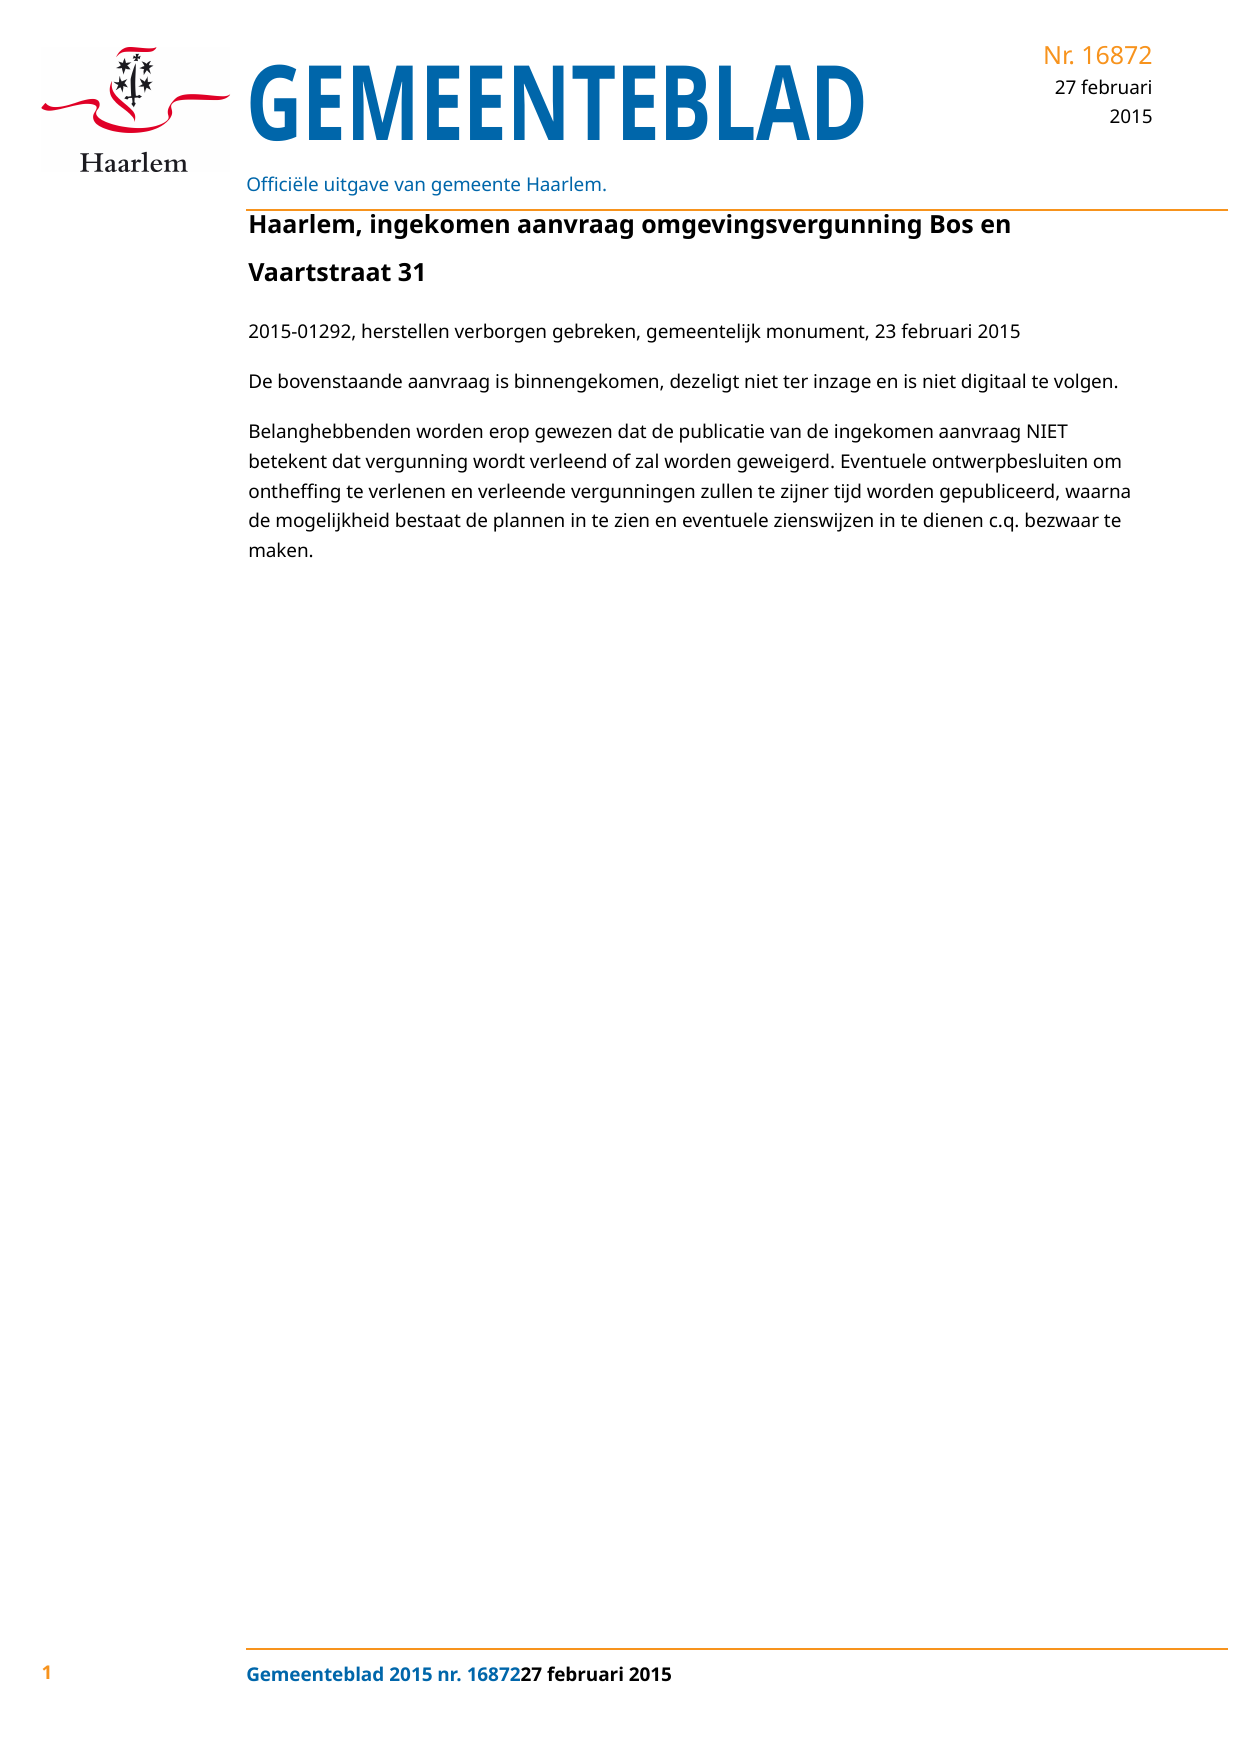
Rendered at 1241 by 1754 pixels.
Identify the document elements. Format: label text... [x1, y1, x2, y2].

text Belanghebbenden worden erop gewezen dat de publicatie van de ingekomen aanvraag NIET betekent dat vergunning wordt verleend of zal worden geweigerd. Eventuele ontwerpbesluiten om ontheffing te verlenen en verleende vergunningen zullen te zijner tijd worden gepubliceerd, waarna de mogelijkheid bestaat de plannen in te zien en eventuele zienswijzen in te dienen c.q. bezwaar te maken. [248, 419, 1152, 563]
text 2015-01292, herstellen verborgen gebreken, gemeentelijk monument, 23 februari 2015 [248, 318, 1152, 344]
text De bovenstaande aanvraag is binnengekomen, dezeligt niet ter inzage en is niet digitaal te volgen. [248, 368, 1152, 394]
text Haarlem, ingekomen aanvraag omgevingsvergunning Bos en Vaartstraat 31 [248, 211, 1152, 288]
picture [41, 47, 231, 172]
